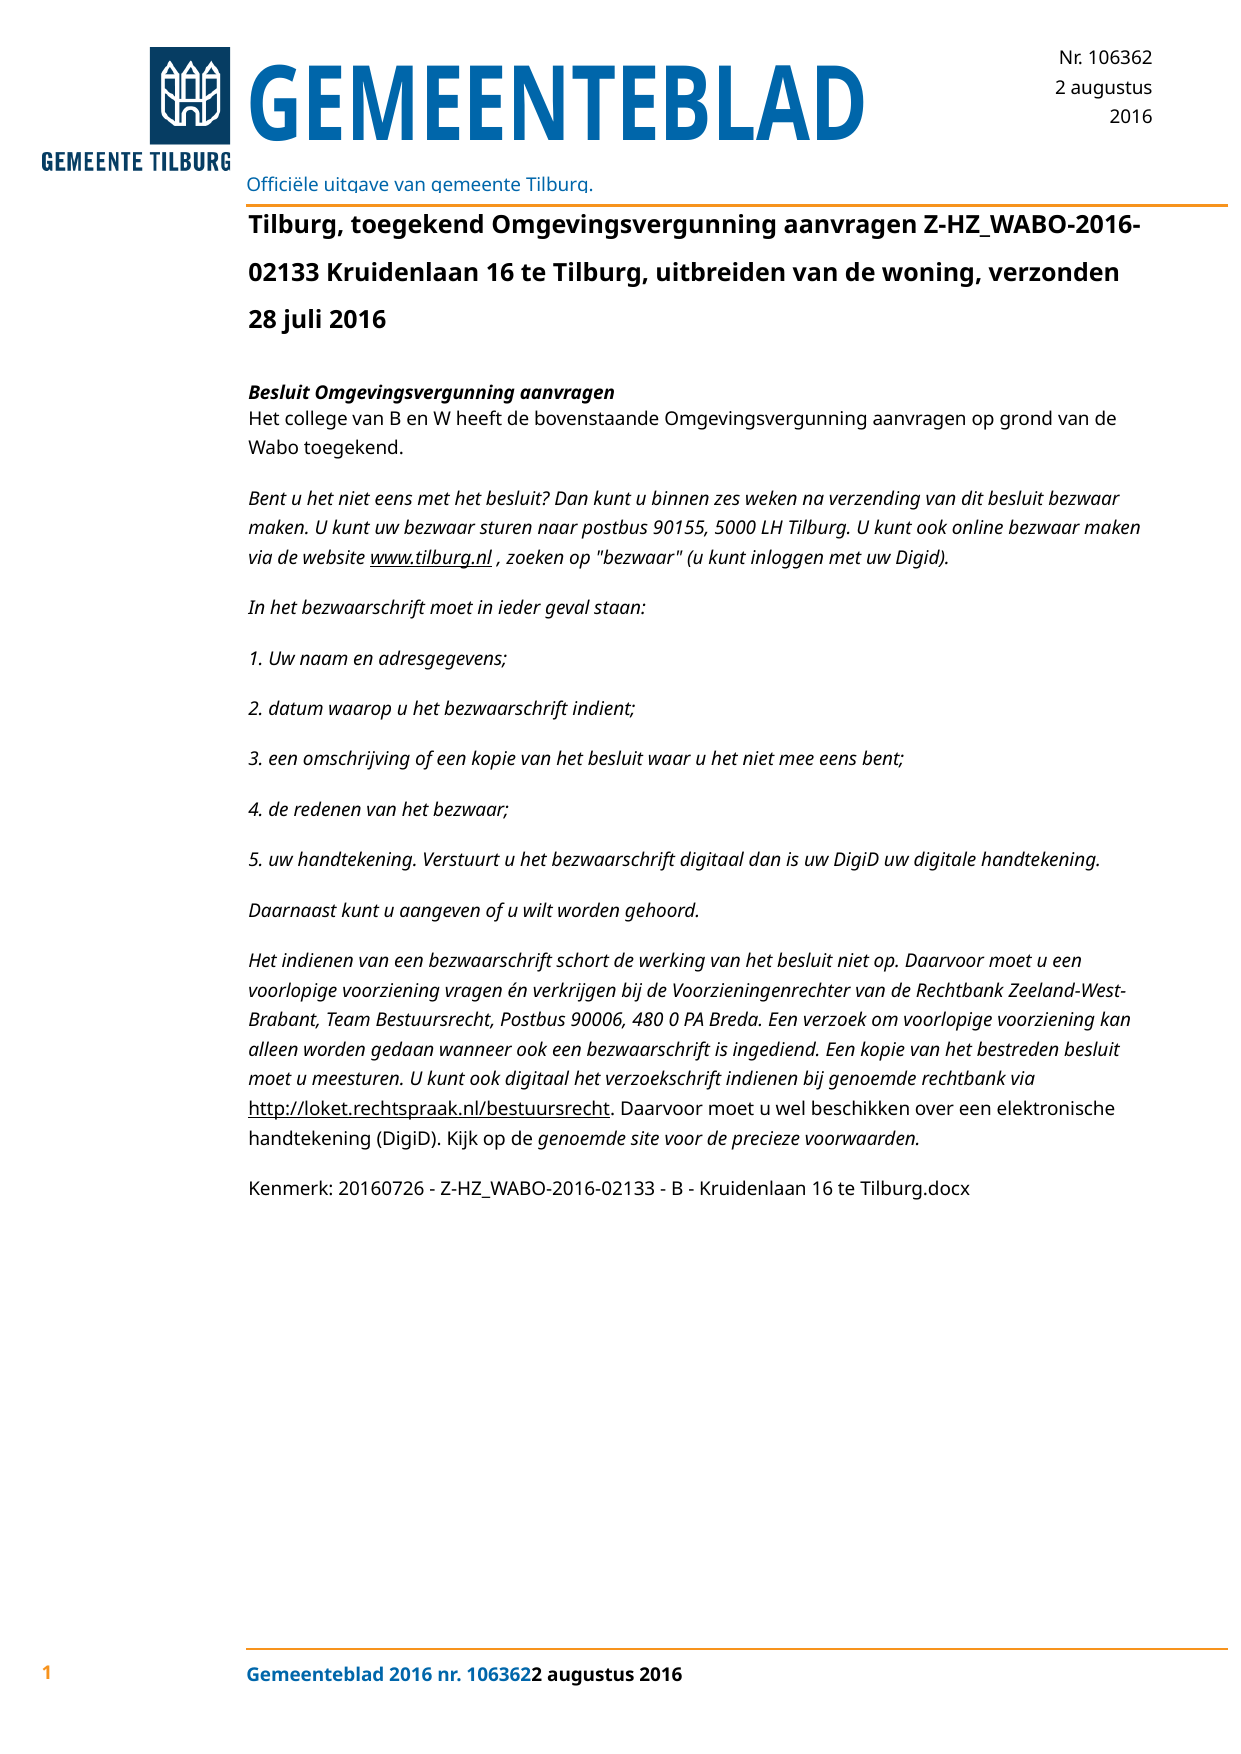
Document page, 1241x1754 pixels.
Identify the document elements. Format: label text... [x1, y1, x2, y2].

text Kenmerk: 20160726 - Z-HZ_WABO-2016-02133 - B - Kruidenlaan 16 te Tilburg.docx [248, 1175, 1152, 1201]
picture [41, 47, 231, 172]
text Besluit Omgevingsvergunning aanvragen [248, 379, 1152, 405]
text 2. datum waarop u het bezwaarschrift indient; [248, 695, 1152, 721]
text 4. de redenen van het bezwaar; [248, 796, 1152, 822]
text Het college van B en W heeft de bovenstaande Omgevingsvergunning aanvragen op grond van de Wabo toegekend. [248, 405, 1152, 460]
text 1. Uw naam en adresgegevens; [248, 645, 1152, 671]
text Daarnaast kunt u aangeven of u wilt worden gehoord. [248, 897, 1152, 923]
text Tilburg, toegekend Omgevingsvergunning aanvragen Z-HZ_WABO-2016-02133 Kruidenlaan 16 te Tilburg, uitbreiden van de woning, verzonden 28 juli 2016 [248, 207, 1152, 336]
text 5. uw handtekening. Verstuurt u het bezwaarschrift digitaal dan is uw DigiD uw digitale handtekening. [248, 846, 1152, 872]
text In het bezwaarschrift moet in ieder geval staan: [248, 594, 1152, 620]
text Het indienen van een bezwaarschrift schort de werking van het besluit niet op. Daarvoor moet u een voorlopige voorziening vragen én verkrijgen bij de Voorzieningenrechter van de Rechtbank Zeeland-West-Brabant, Team Bestuursrecht, Postbus 90006, 480 0 PA Breda. Een verzoek om voorlopige voorziening kan alleen worden gedaan wanneer ook een bezwaarschrift is ingediend. Een kopie van het bestreden besluit moet u meesturen. U kunt ook digitaal het verzoekschrift indienen bij genoemde rechtbank via http://loket.rechtspraak.nl/bestuursrecht. Daarvoor moet u wel beschikken over een elektronische handtekening (DigiD). Kijk op de genoemde site voor de precieze voorwaarden. [248, 947, 1152, 1151]
text 3. een omschrijving of een kopie van het besluit waar u het niet mee eens bent; [248, 746, 1152, 771]
text Bent u het niet eens met het besluit? Dan kunt u binnen zes weken na verzending van dit besluit bezwaar maken. U kunt uw bezwaar sturen naar postbus 90155, 5000 LH Tilburg. U kunt ook online bezwaar maken via de website www.tilburg.nl , zoeken op "bezwaar" (u kunt inloggen met uw Digid). [248, 485, 1152, 570]
